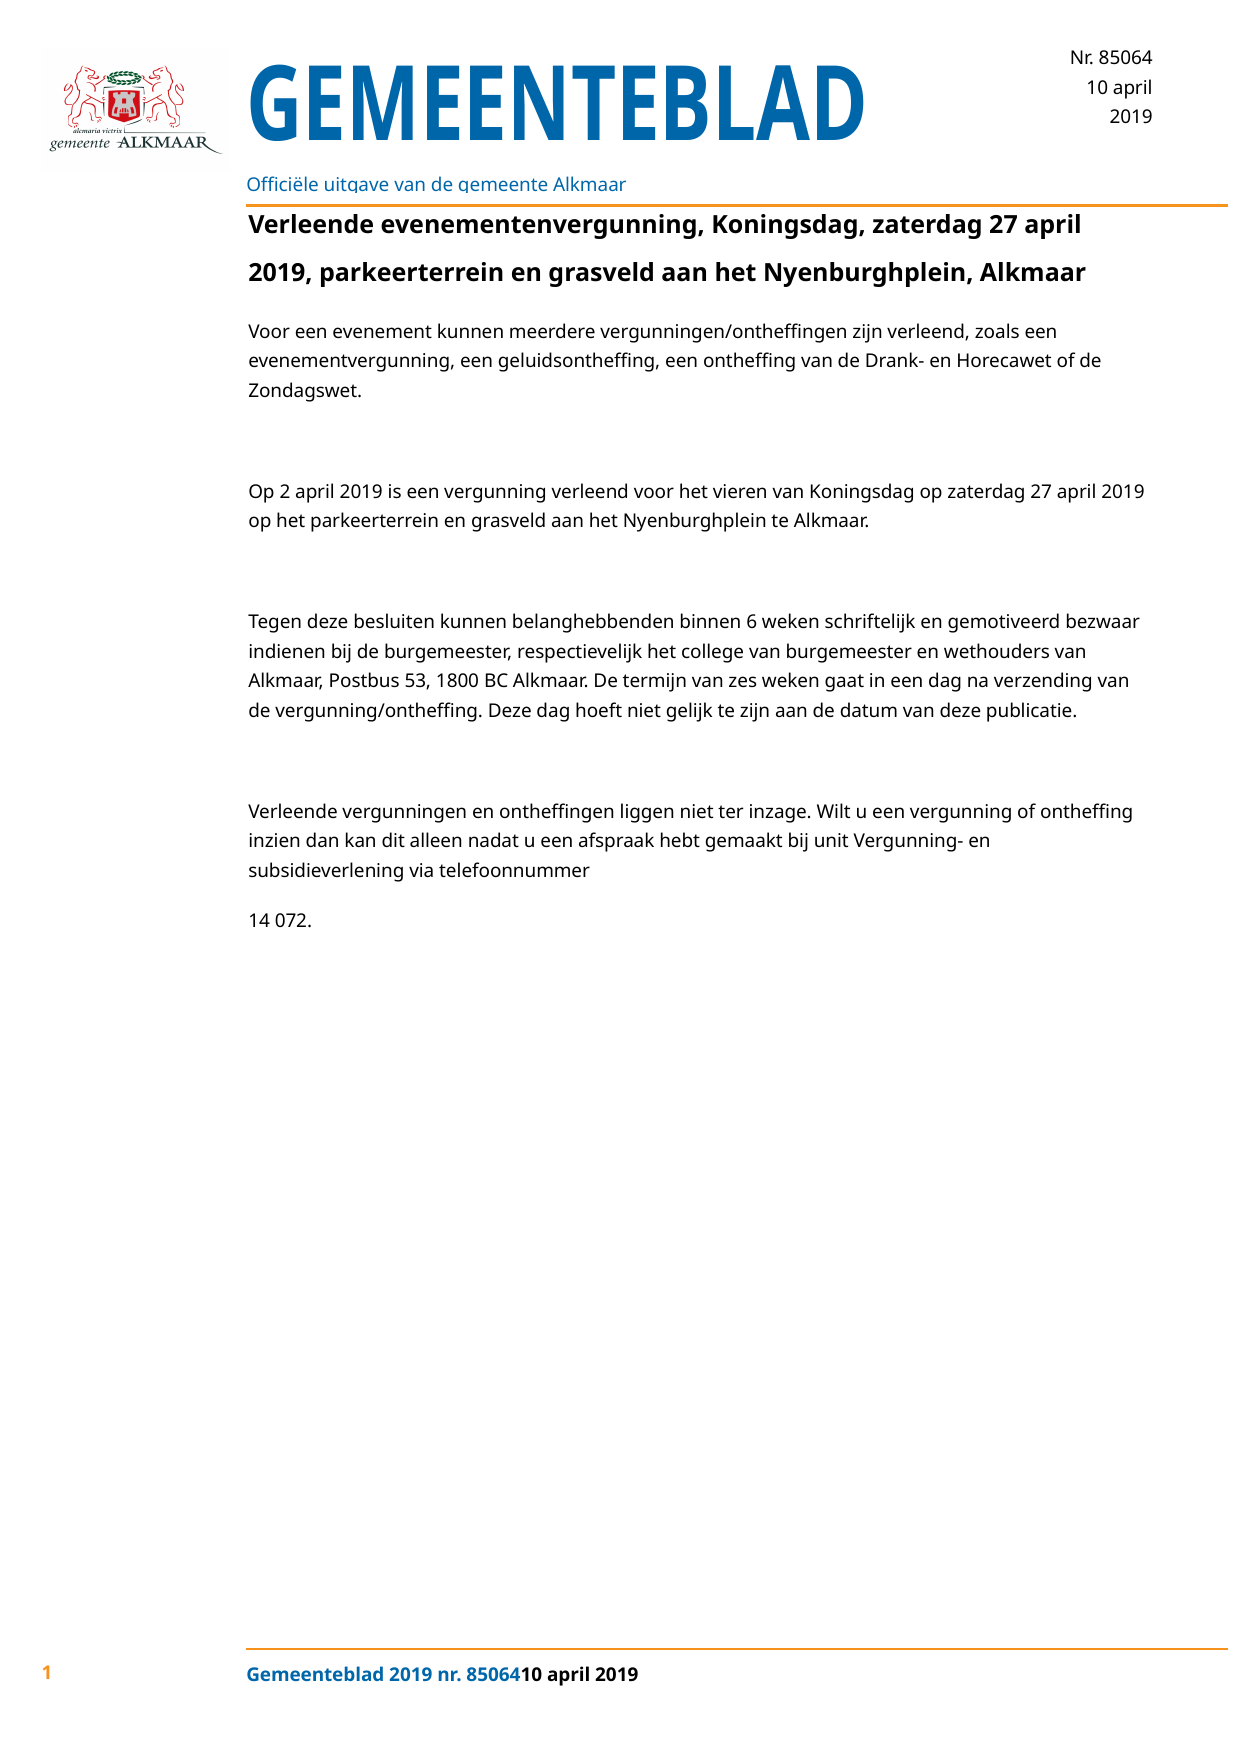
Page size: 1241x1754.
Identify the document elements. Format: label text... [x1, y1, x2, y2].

text Verleende vergunningen en ontheffingen liggen niet ter inzage. Wilt u een vergunning of ontheffing inzien dan kan dit alleen nadat u een afspraak hebt gemaakt bij unit Vergunning- en subsidieverlening via telefoonnummer [248, 798, 1152, 883]
text Op 2 april 2019 is een vergunning verleend voor het vieren van Koningsdag op zaterdag 27 april 2019 op het parkeerterrein en grasveld aan het Nyenburghplein te Alkmaar. [248, 478, 1152, 533]
text Verleende evenementenvergunning, Koningsdag, zaterdag 27 april 2019, parkeerterrein en grasveld aan het Nyenburghplein, Alkmaar [248, 207, 1152, 288]
text Tegen deze besluiten kunnen belanghebbenden binnen 6 weken schriftelijk en gemotiveerd bezwaar indienen bij de burgemeester, respectievelijk het college van burgemeester en wethouders van Alkmaar, Postbus 53, 1800 BC Alkmaar. De termijn van zes weken gaat in een dag na verzending van de vergunning/ontheffing. Deze dag hoeft niet gelijk te zijn aan de datum van deze publicatie. [248, 608, 1152, 723]
text 14 072. [248, 907, 1152, 933]
text Voor een evenement kunnen meerdere vergunningen/ontheffingen zijn verleend, zoals een evenementvergunning, een geluidsontheffing, een ontheffing van de Drank- en Horecawet of de Zondagswet. [248, 318, 1152, 403]
picture [41, 47, 231, 172]
